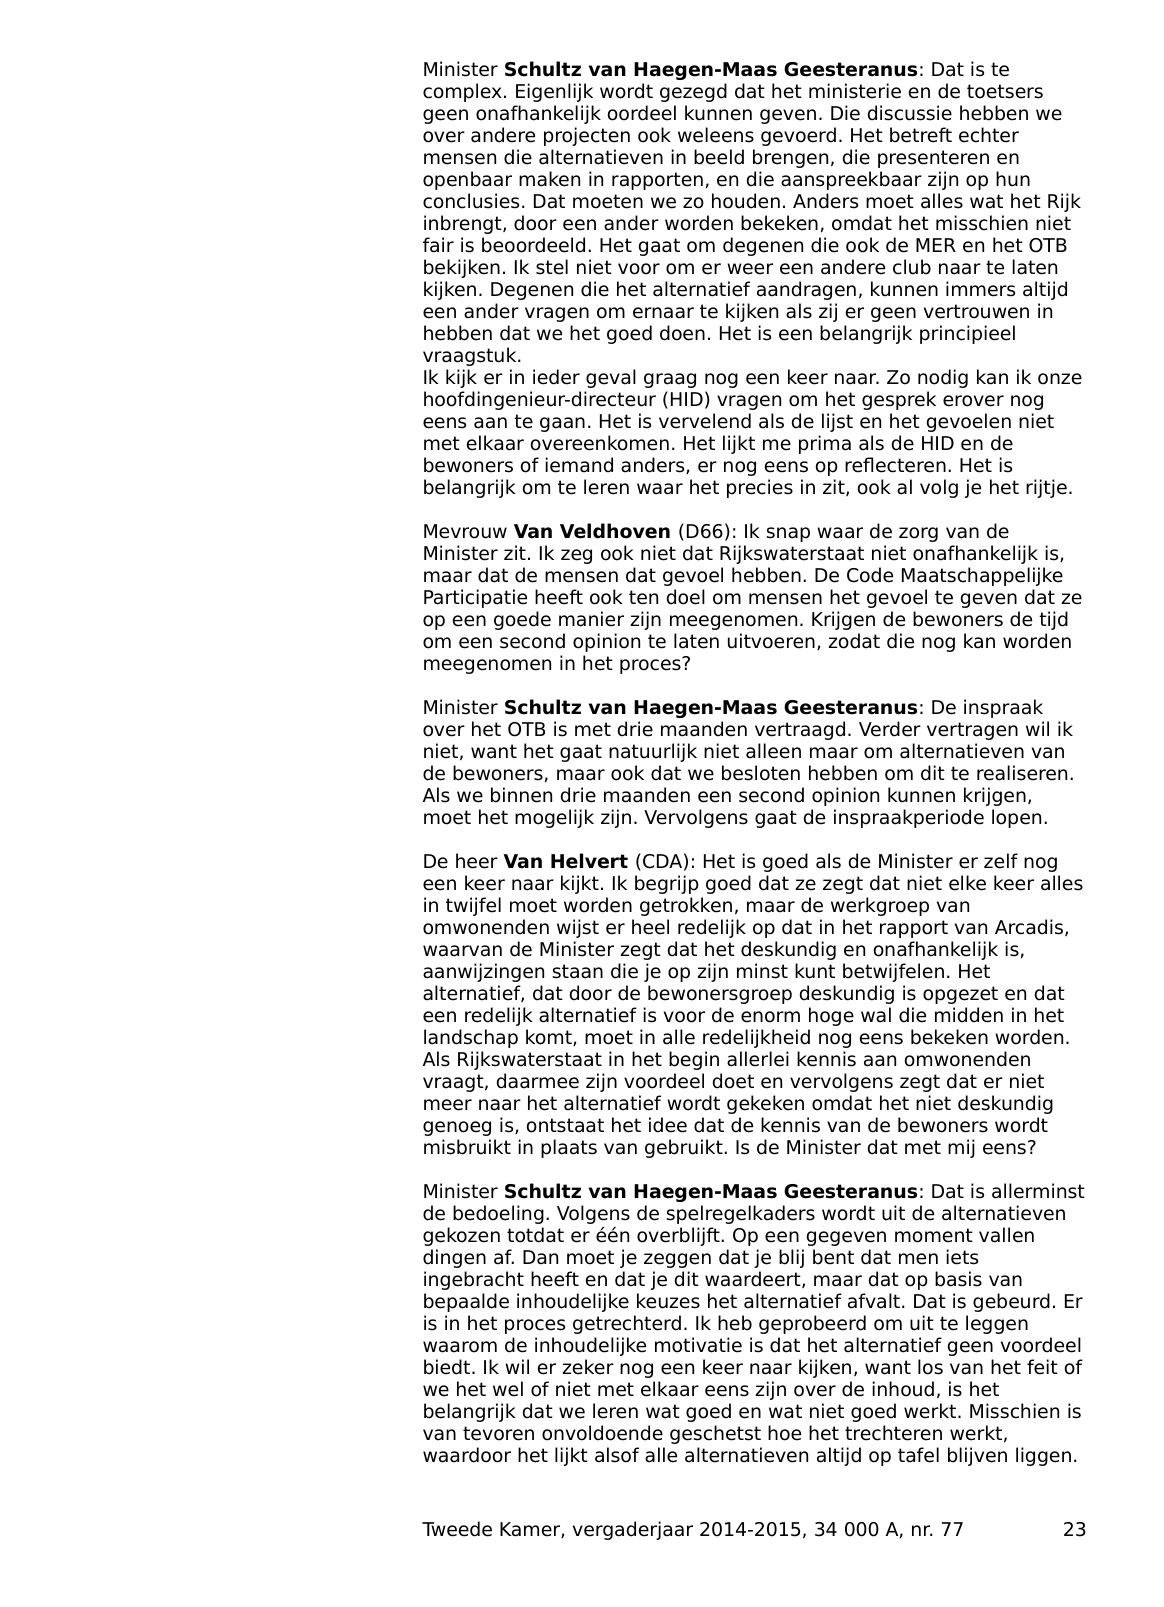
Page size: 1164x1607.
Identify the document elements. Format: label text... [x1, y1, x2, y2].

text Minister Schultz van Haegen-Maas Geesteranus: Dat is allerminst de bedoeling. Volgens de spelregelkaders wordt uit de alternatieven gekozen totdat er één overblijft. Op een gegeven moment vallen dingen af. Dan moet je zeggen dat je blij bent dat men iets ingebracht heeft en dat je dit waardeert, maar dat op basis van bepaalde inhoudelijke keuzes het alternatief afvalt. Dat is gebeurd. Er is in het proces getrechterd. Ik heb geprobeerd om uit te leggen waarom de inhoudelijke motivatie is dat het alternatief geen voordeel biedt. Ik wil er zeker nog een keer naar kijken, want los van het feit of we het wel of niet met elkaar eens zijn over de inhoud, is het belangrijk dat we leren wat goed en wat niet goed werkt. Misschien is van tevoren onvoldoende geschetst hoe het trechteren werkt, waardoor het lijkt alsof alle alternatieven altijd op tafel blijven liggen. [422, 1181, 1087, 1467]
text Ik kijk er in ieder geval graag nog een keer naar. Zo nodig kan ik onze hoofdingenieur-directeur (HID) vragen om het gesprek erover nog eens aan te gaan. Het is vervelend als de lijst en het gevoelen niet met elkaar overeenkomen. Het lijkt me prima als de HID en de bewoners of iemand anders, er nog eens op reflecteren. Het is belangrijk om te leren waar het precies in zit, ook al volg je het rijtje. [422, 367, 1087, 499]
text Minister Schultz van Haegen-Maas Geesteranus: Dat is te complex. Eigenlijk wordt gezegd dat het ministerie en de toetsers geen onafhankelijk oordeel kunnen geven. Die discussie hebben we over andere projecten ook weleens gevoerd. Het betreft echter mensen die alternatieven in beeld brengen, die presenteren en openbaar maken in rapporten, en die aanspreekbaar zijn op hun conclusies. Dat moeten we zo houden. Anders moet alles wat het Rijk inbrengt, door een ander worden bekeken, omdat het misschien niet fair is beoordeeld. Het gaat om degenen die ook de MER en het OTB bekijken. Ik stel niet voor om er weer een andere club naar te laten kijken. Degenen die het alternatief aandragen, kunnen immers altijd een ander vragen om ernaar te kijken als zij er geen vertrouwen in hebben dat we het goed doen. Het is een belangrijk principieel vraagstuk. [422, 59, 1087, 367]
text Minister Schultz van Haegen-Maas Geesteranus: De inspraak over het OTB is met drie maanden vertraagd. Verder vertragen wil ik niet, want het gaat natuurlijk niet alleen maar om alternatieven van de bewoners, maar ook dat we besloten hebben om dit te realiseren. Als we binnen drie maanden een second opinion kunnen krijgen, moet het mogelijk zijn. Vervolgens gaat de inspraakperiode lopen. [422, 697, 1087, 829]
text Mevrouw Van Veldhoven (D66): Ik snap waar de zorg van de Minister zit. Ik zeg ook niet dat Rijkswaterstaat niet onafhankelijk is, maar dat de mensen dat gevoel hebben. De Code Maatschappelijke Participatie heeft ook ten doel om mensen het gevoel te geven dat ze op een goede manier zijn meegenomen. Krijgen de bewoners de tijd om een second opinion te laten uitvoeren, zodat die nog kan worden meegenomen in het proces? [422, 521, 1087, 675]
text De heer Van Helvert (CDA): Het is goed als de Minister er zelf nog een keer naar kijkt. Ik begrijp goed dat ze zegt dat niet elke keer alles in twijfel moet worden getrokken, maar de werkgroep van omwonenden wijst er heel redelijk op dat in het rapport van Arcadis, waarvan de Minister zegt dat het deskundig en onafhankelijk is, aanwijzingen staan die je op zijn minst kunt betwijfelen. Het alternatief, dat door de bewonersgroep deskundig is opgezet en dat een redelijk alternatief is voor de enorm hoge wal die midden in het landschap komt, moet in alle redelijkheid nog eens bekeken worden. Als Rijkswaterstaat in het begin allerlei kennis aan omwonenden vraagt, daarmee zijn voordeel doet en vervolgens zegt dat er niet meer naar het alternatief wordt gekeken omdat het niet deskundig genoeg is, ontstaat het idee dat de kennis van de bewoners wordt misbruikt in plaats van gebruikt. Is de Minister dat met mij eens? [422, 851, 1087, 1159]
